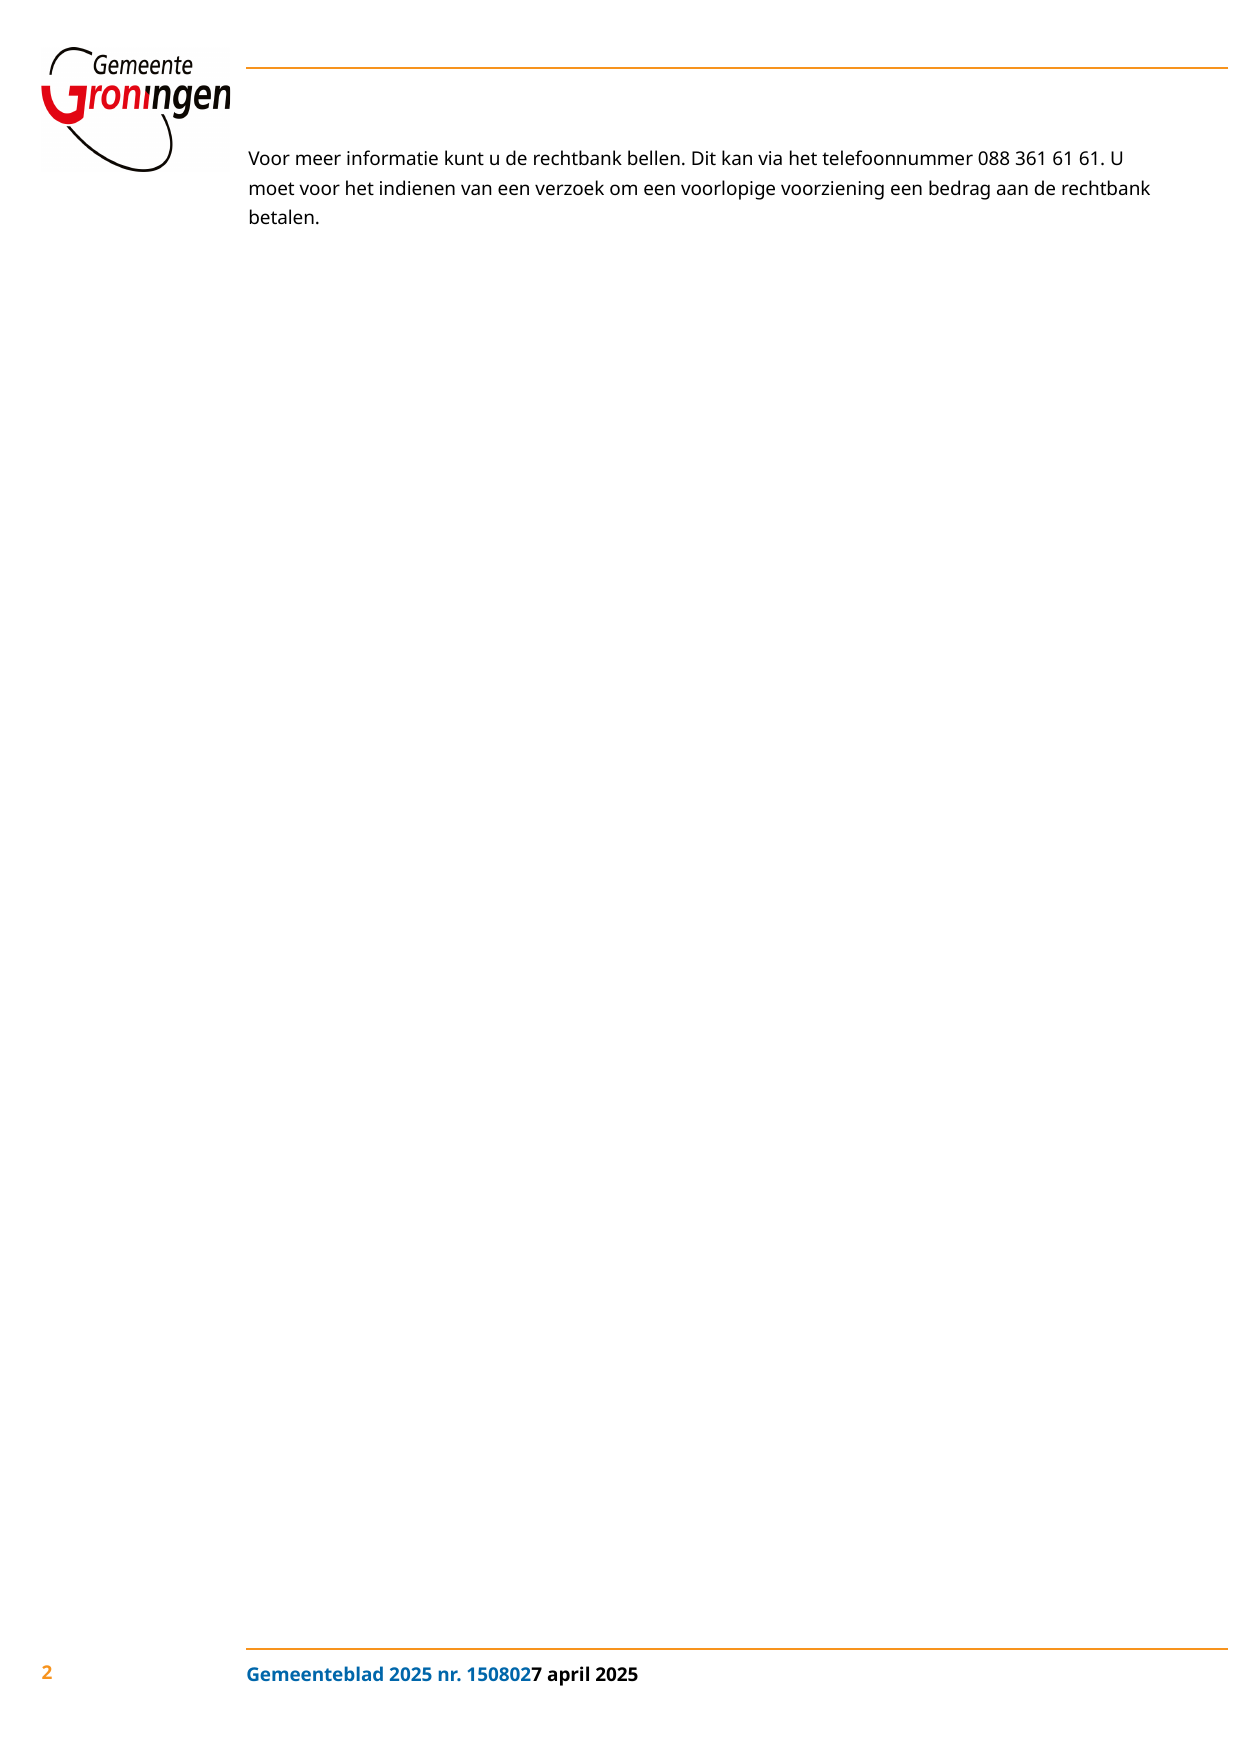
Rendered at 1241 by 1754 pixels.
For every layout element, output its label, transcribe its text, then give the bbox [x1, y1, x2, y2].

text Voor meer informatie kunt u de rechtbank bellen. Dit kan via het telefoonnummer 088 361 61 61. U moet voor het indienen van een verzoek om een voorlopige voorziening een bedrag aan de rechtbank betalen. [248, 145, 1152, 230]
picture [41, 47, 231, 172]
